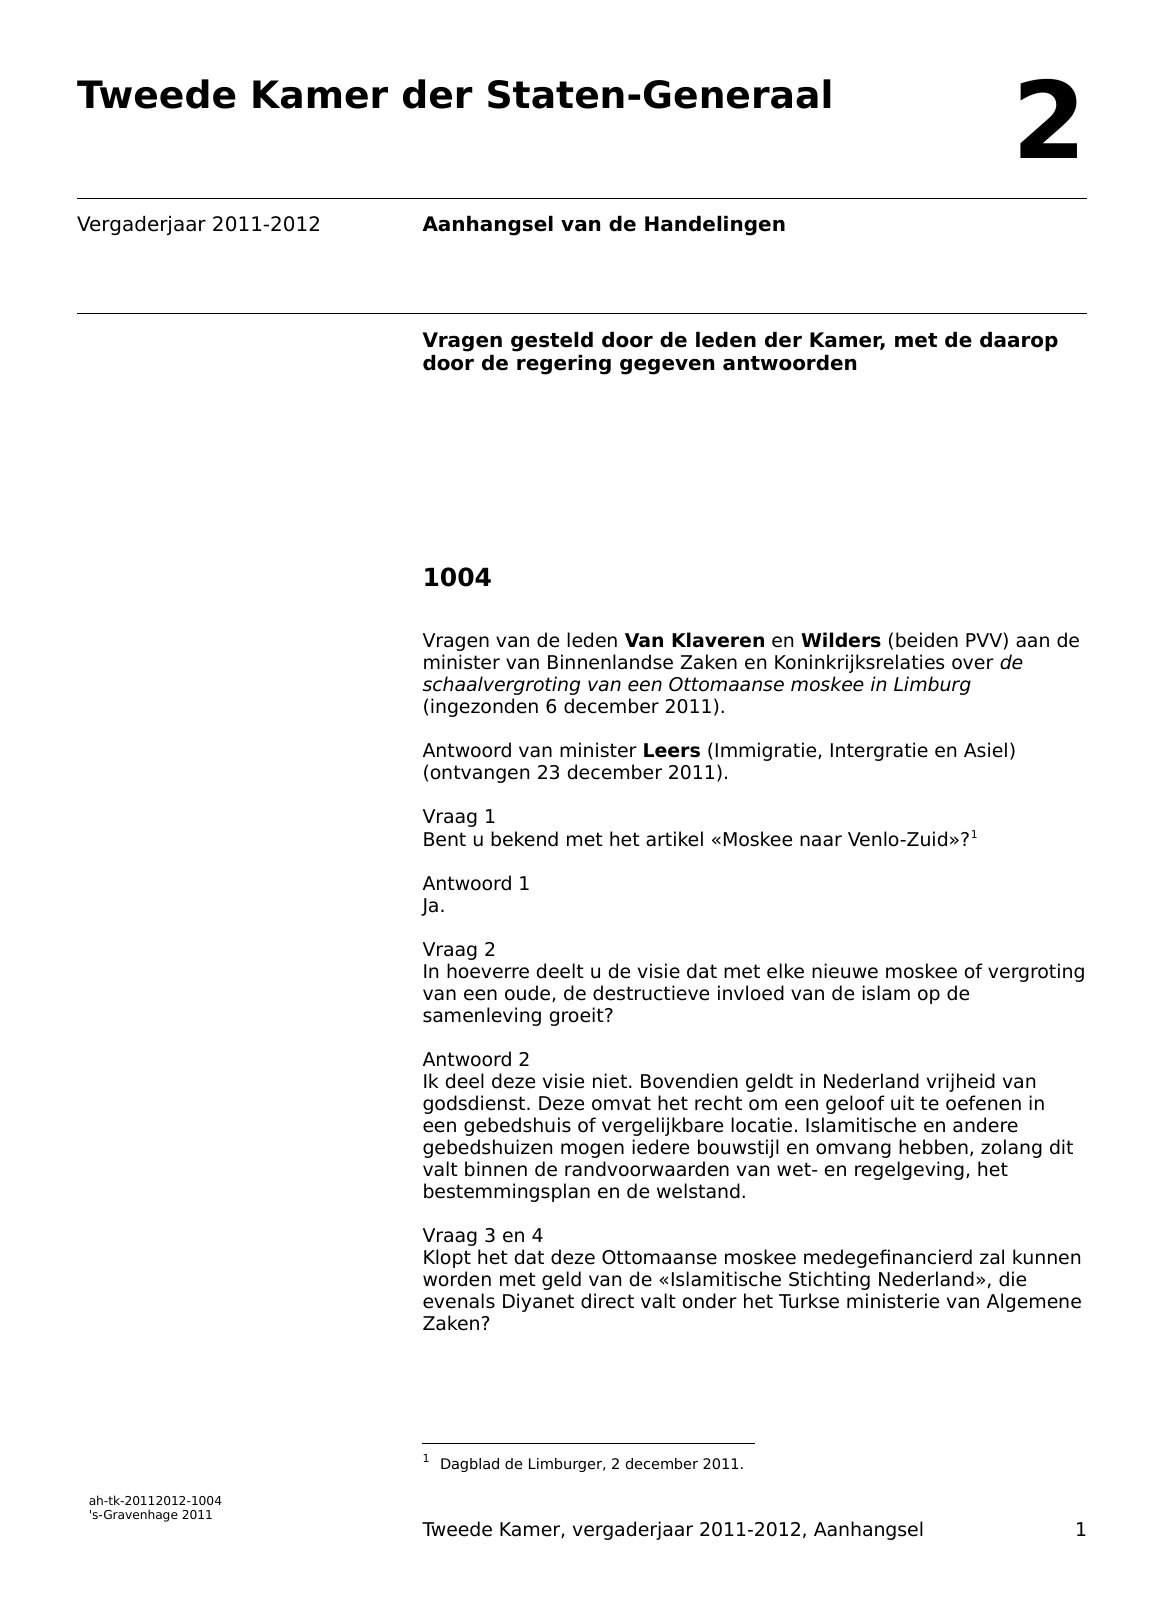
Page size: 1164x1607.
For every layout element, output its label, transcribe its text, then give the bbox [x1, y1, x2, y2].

text Dagblad de Limburger, 2 december 2011. [422, 1452, 1087, 1474]
table_header 2 [886, 59, 1087, 198]
text Antwoord 1 [422, 873, 1087, 894]
text ah-tk-20112012-1004 [88, 1494, 323, 1508]
text Ik deel deze visie niet. Bovendien geldt in Nederland vrijheid van godsdienst. Deze omvat het recht om een geloof uit te oefenen in een gebedshuis of vergelijkbare locatie. Islamitische en andere gebedshuizen mogen iedere bouwstijl en omvang hebben, zolang dit valt binnen de randvoorwaarden van wet- en regelgeving, het bestemmingsplan en de welstand. [422, 1071, 1087, 1203]
text Bent u bekend met het artikel «Moskee naar Venlo-Zuid»? [422, 828, 1087, 850]
table_cell Aanhangsel van de Handelingen [422, 199, 1087, 313]
text Antwoord van minister Leers (Immigratie, Intergratie en Asiel) (ontvangen 23 december 2011). [422, 740, 1087, 784]
table_cell Vergaderjaar 2011-2012 [77, 199, 422, 313]
text Antwoord 2 [422, 1049, 1087, 1071]
text Vraag 1 [422, 806, 1087, 828]
table_cell [77, 314, 422, 375]
text 's-Gravenhage 2011 [88, 1508, 323, 1522]
text Vraag 3 en 4 [422, 1225, 1087, 1247]
text 1004 [422, 563, 1087, 592]
text Ja. [422, 894, 1087, 917]
text Vragen van de leden Van Klaveren en Wilders (beiden PVV) aan de minister van Binnenlandse Zaken en Koninkrijksrelaties over de schaalvergroting van een Ottomaanse moskee in Limburg (ingezonden 6 december 2011). [422, 630, 1087, 718]
text Vraag 2 [422, 939, 1087, 961]
text Klopt het dat deze Ottomaanse moskee medegefinancierd zal kunnen worden met geld van de «Islamitische Stichting Nederland», die evenals Diyanet direct valt onder het Turkse ministerie van Algemene Zaken? [422, 1247, 1087, 1335]
text In hoeverre deelt u de visie dat met elke nieuwe moskee of vergroting van een oude, de destructieve invloed van de islam op de samenleving groeit? [422, 961, 1087, 1027]
table_cell Vragen gesteld door de leden der Kamer, met de daarop door de regering gegeven antwoorden [422, 314, 1087, 375]
table_header Tweede Kamer der Staten-Generaal [77, 59, 886, 198]
